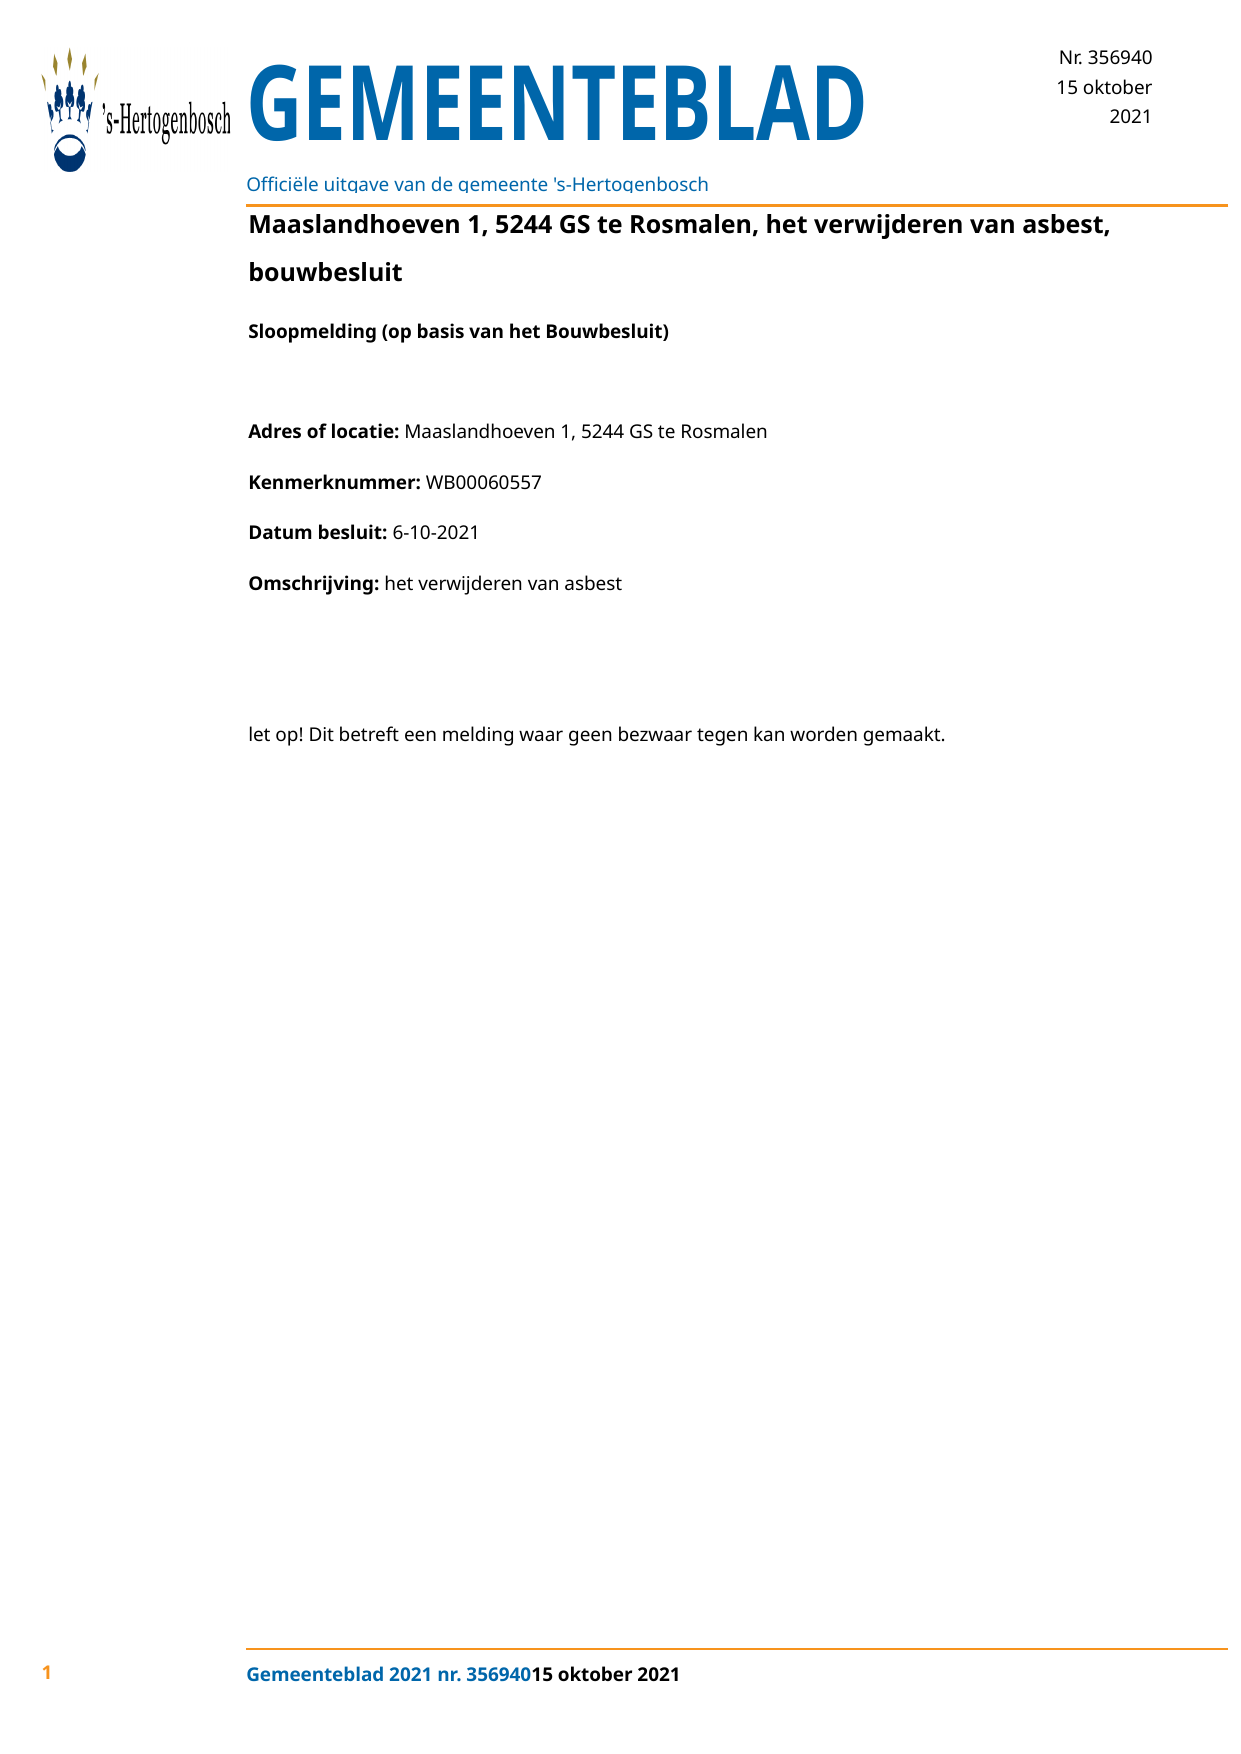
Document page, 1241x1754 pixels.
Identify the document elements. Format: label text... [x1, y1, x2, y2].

text Maaslandhoeven 1, 5244 GS te Rosmalen, het verwijderen van asbest, bouwbesluit [248, 207, 1152, 288]
text Omschrijving: het verwijderen van asbest [248, 570, 1152, 596]
text Kenmerknummer: WB00060557 [248, 469, 1152, 495]
text Adres of locatie: Maaslandhoeven 1, 5244 GS te Rosmalen [248, 419, 1152, 444]
text Datum besluit: 6-10-2021 [248, 519, 1152, 545]
picture [41, 47, 231, 172]
text Sloopmelding (op basis van het Bouwbesluit) [248, 318, 1152, 344]
text let op! Dit betreft een melding waar geen bezwaar tegen kan worden gemaakt. [248, 721, 1152, 747]
